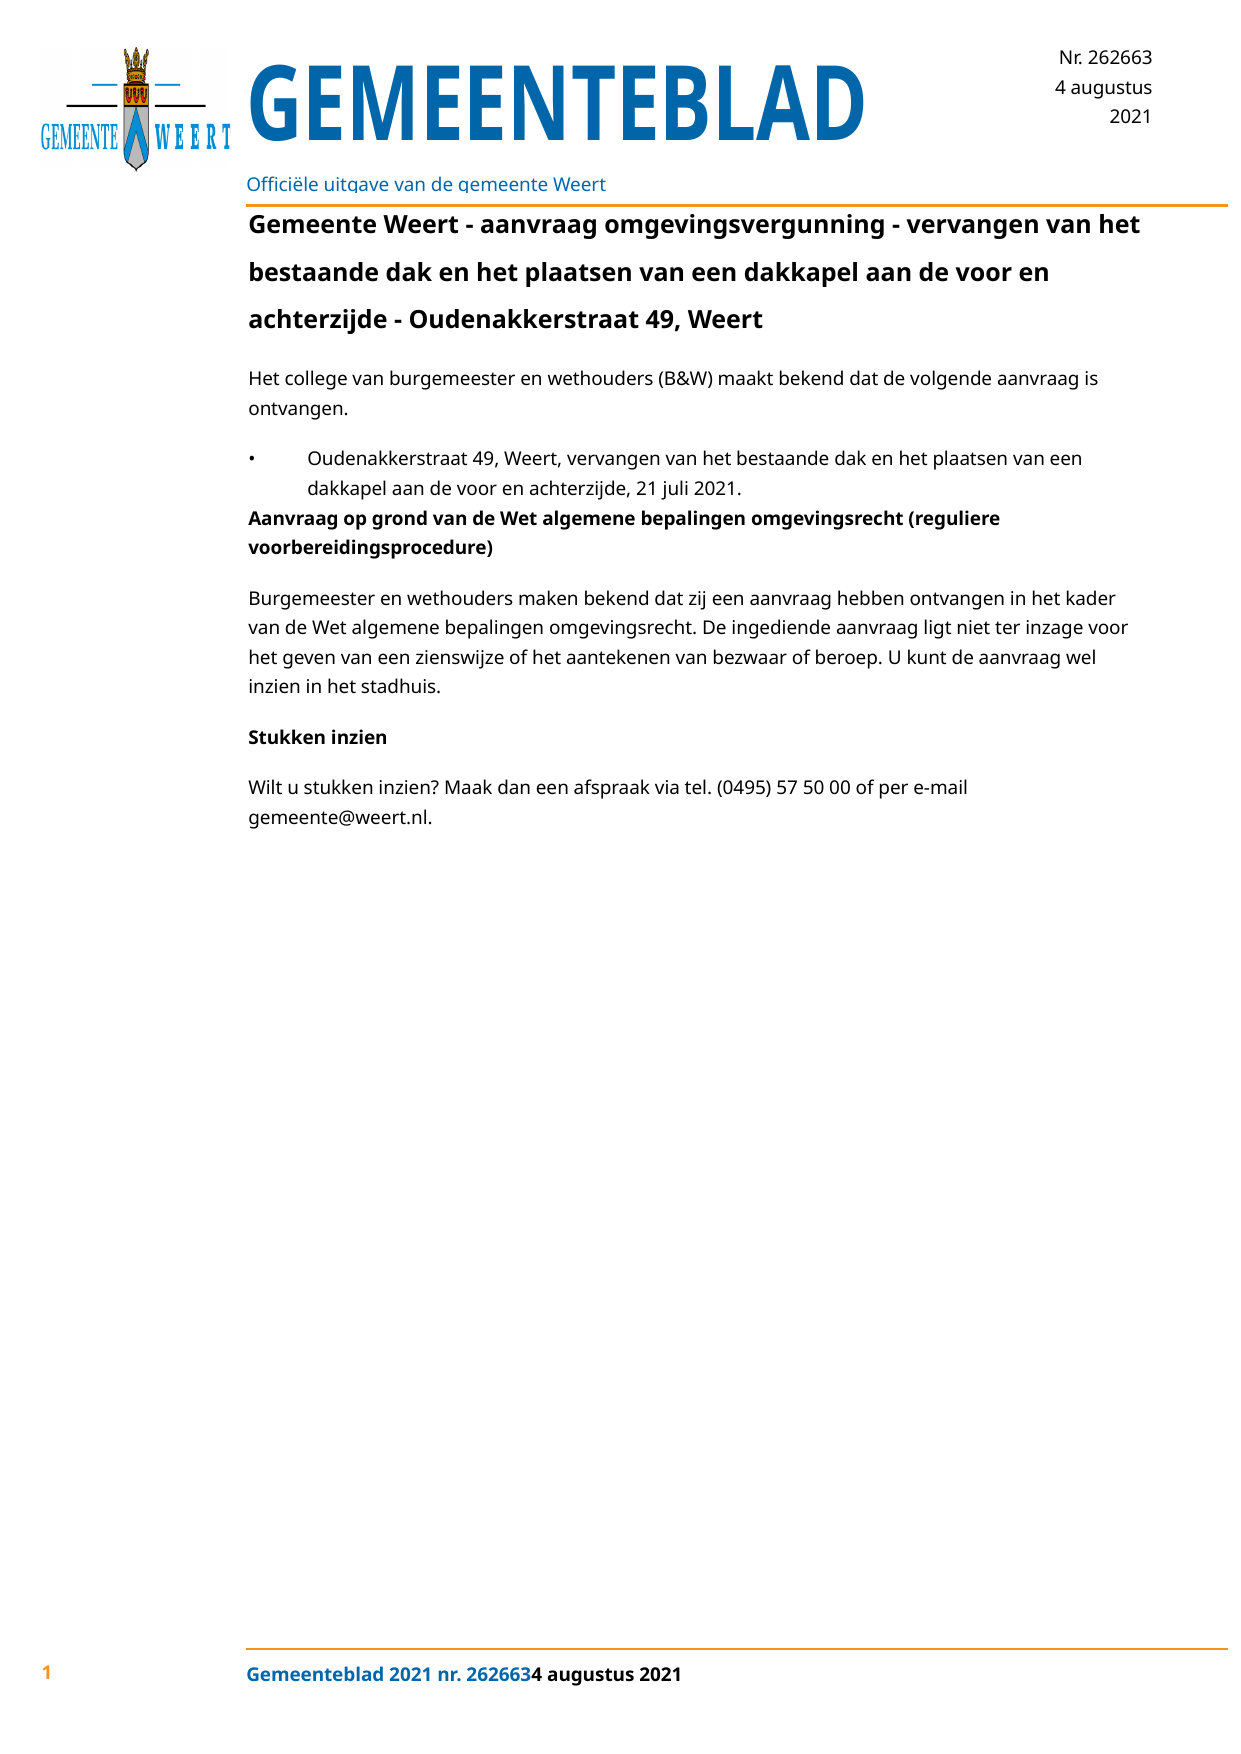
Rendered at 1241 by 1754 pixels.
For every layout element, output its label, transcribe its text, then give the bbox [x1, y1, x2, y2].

text Burgemeester en wethouders maken bekend dat zij een aanvraag hebben ontvangen in het kader van de Wet algemene bepalingen omgevingsrecht. De ingediende aanvraag ligt niet ter inzage voor het geven van een zienswijze of het aantekenen van bezwaar of beroep. U kunt de aanvraag wel inzien in het stadhuis. [248, 585, 1152, 699]
picture [41, 47, 231, 172]
text Het college van burgemeester en wethouders (B&W) maakt bekend dat de volgende aanvraag is ontvangen. [248, 366, 1152, 421]
text Wilt u stukken inzien? Maak dan een afspraak via tel. (0495) 57 50 00 of per e-mail gemeente@weert.nl. [248, 774, 1152, 829]
list Oudenakkerstraat 49, Weert, vervangen van het bestaande dak en het plaatsen van een dakkapel aan de voor en achterzijde, 21 juli 2021. [248, 446, 1152, 501]
text Gemeente Weert - aanvraag omgevingsvergunning - vervangen van het bestaande dak en het plaatsen van een dakkapel aan de voor en achterzijde - Oudenakkerstraat 49, Weert [248, 207, 1152, 336]
text Stukken inzien [248, 724, 1152, 749]
text Aanvraag op grond van de Wet algemene bepalingen omgevingsrecht (reguliere voorbereidingsprocedure) [248, 505, 1152, 560]
